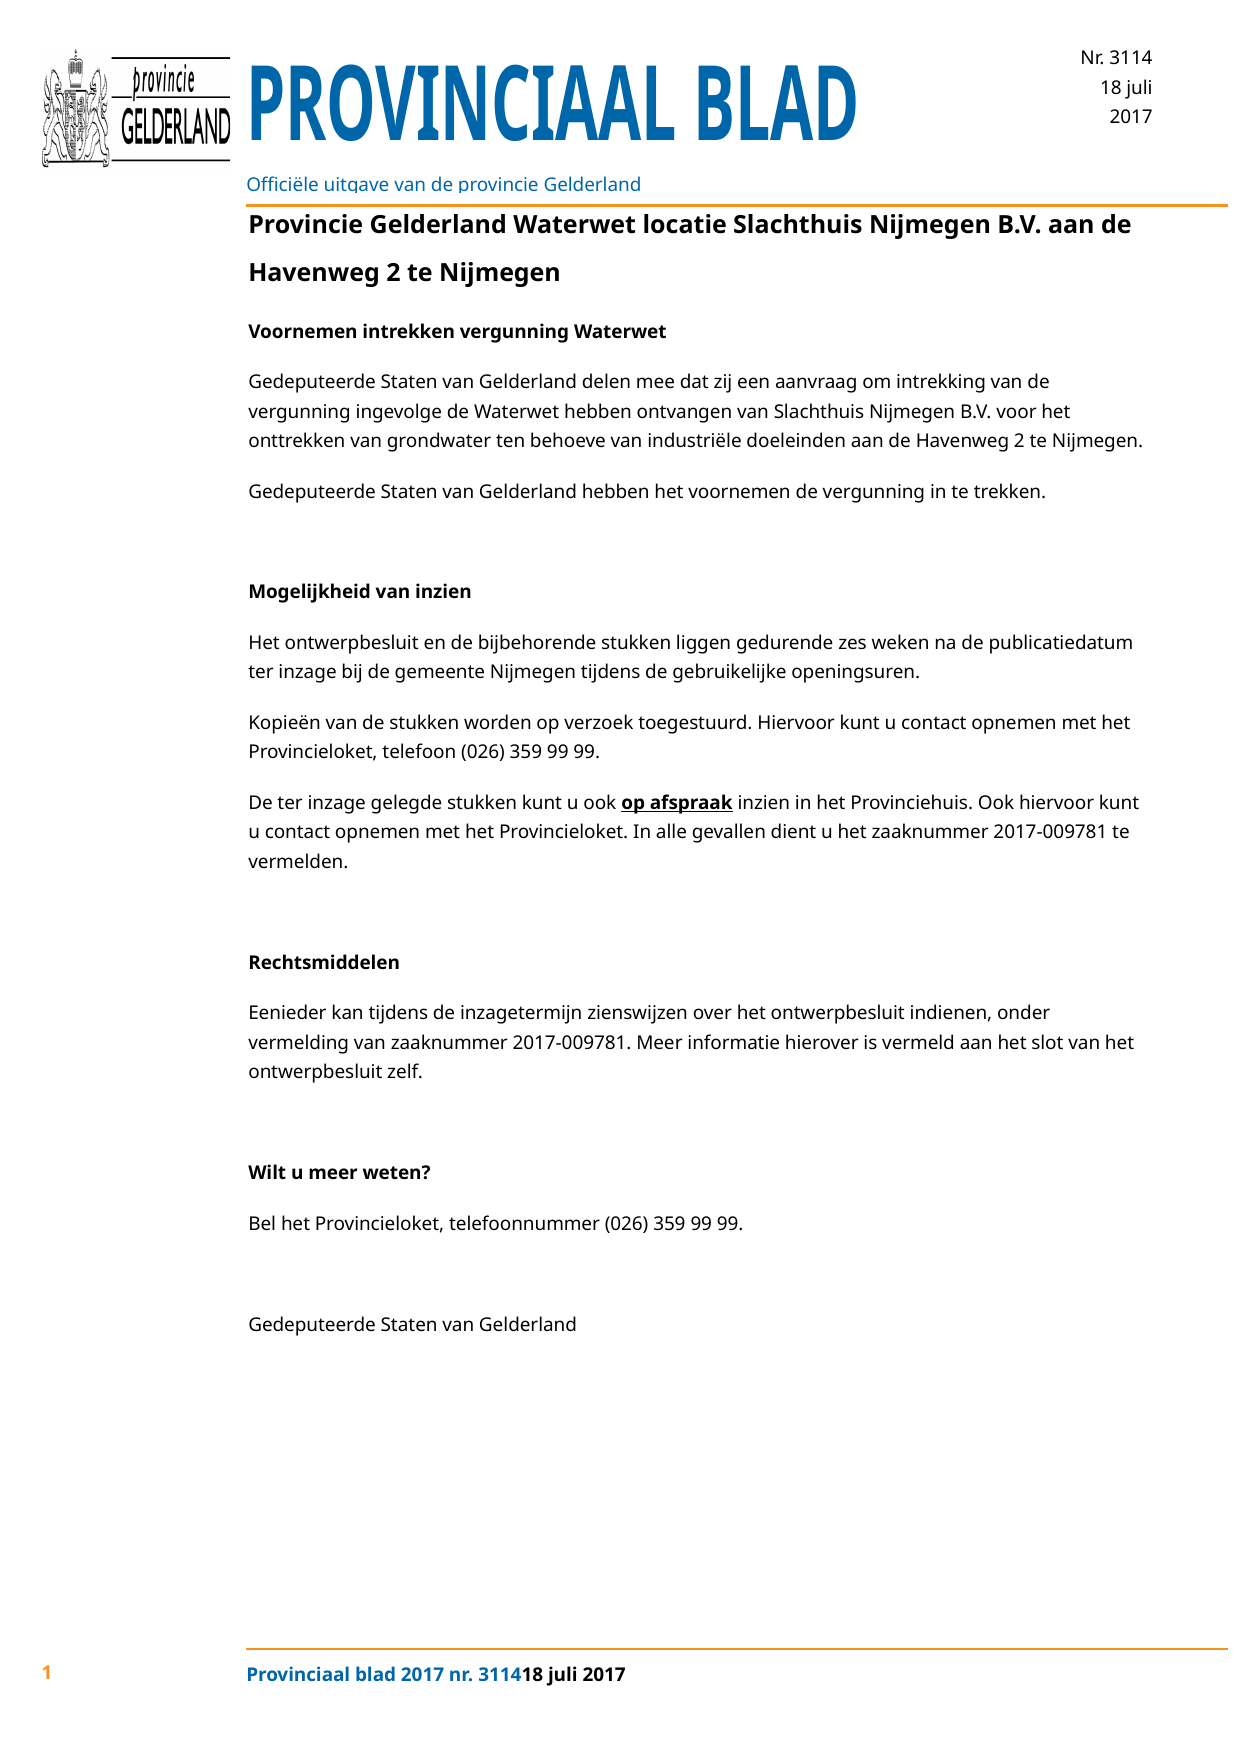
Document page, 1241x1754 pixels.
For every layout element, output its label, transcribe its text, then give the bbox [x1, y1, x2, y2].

text Voornemen intrekken vergunning Waterwet [248, 318, 1152, 344]
text Provincie Gelderland Waterwet locatie Slachthuis Nijmegen B.V. aan de Havenweg 2 te Nijmegen [248, 207, 1152, 288]
picture [41, 47, 231, 172]
text Mogelijkheid van inzien [248, 579, 1152, 604]
text Rechtsmiddelen [248, 949, 1152, 975]
text Gedeputeerde Staten van Gelderland hebben het voornemen de vergunning in te trekken. [248, 478, 1152, 504]
text Gedeputeerde Staten van Gelderland delen mee dat zij een aanvraag om intrekking van de vergunning ingevolge de Waterwet hebben ontvangen van Slachthuis Nijmegen B.V. voor het onttrekken van grondwater ten behoeve van industriële doeleinden aan de Havenweg 2 te Nijmegen. [248, 368, 1152, 453]
text Het ontwerpbesluit en de bijbehorende stukken liggen gedurende zes weken na de publicatiedatum ter inzage bij de gemeente Nijmegen tijdens de gebruikelijke openingsuren. [248, 629, 1152, 684]
text De ter inzage gelegde stukken kunt u ook op afspraak inzien in het Provinciehuis. Ook hiervoor kunt u contact opnemen met het Provincieloket. In alle gevallen dient u het zaaknummer 2017-009781 te vermelden. [248, 789, 1152, 874]
text Kopieën van de stukken worden op verzoek toegestuurd. Hiervoor kunt u contact opnemen met het Provincieloket, telefoon (026) 359 99 99. [248, 709, 1152, 764]
text Eenieder kan tijdens de inzagetermijn zienswijzen over het ontwerpbesluit indienen, onder vermelding van zaaknummer 2017-009781. Meer informatie hierover is vermeld aan het slot van het ontwerpbesluit zelf. [248, 999, 1152, 1084]
text Gedeputeerde Staten van Gelderland [248, 1311, 1152, 1337]
text Bel het Provincieloket, telefoonnummer (026) 359 99 99. [248, 1210, 1152, 1236]
text Wilt u meer weten? [248, 1159, 1152, 1185]
